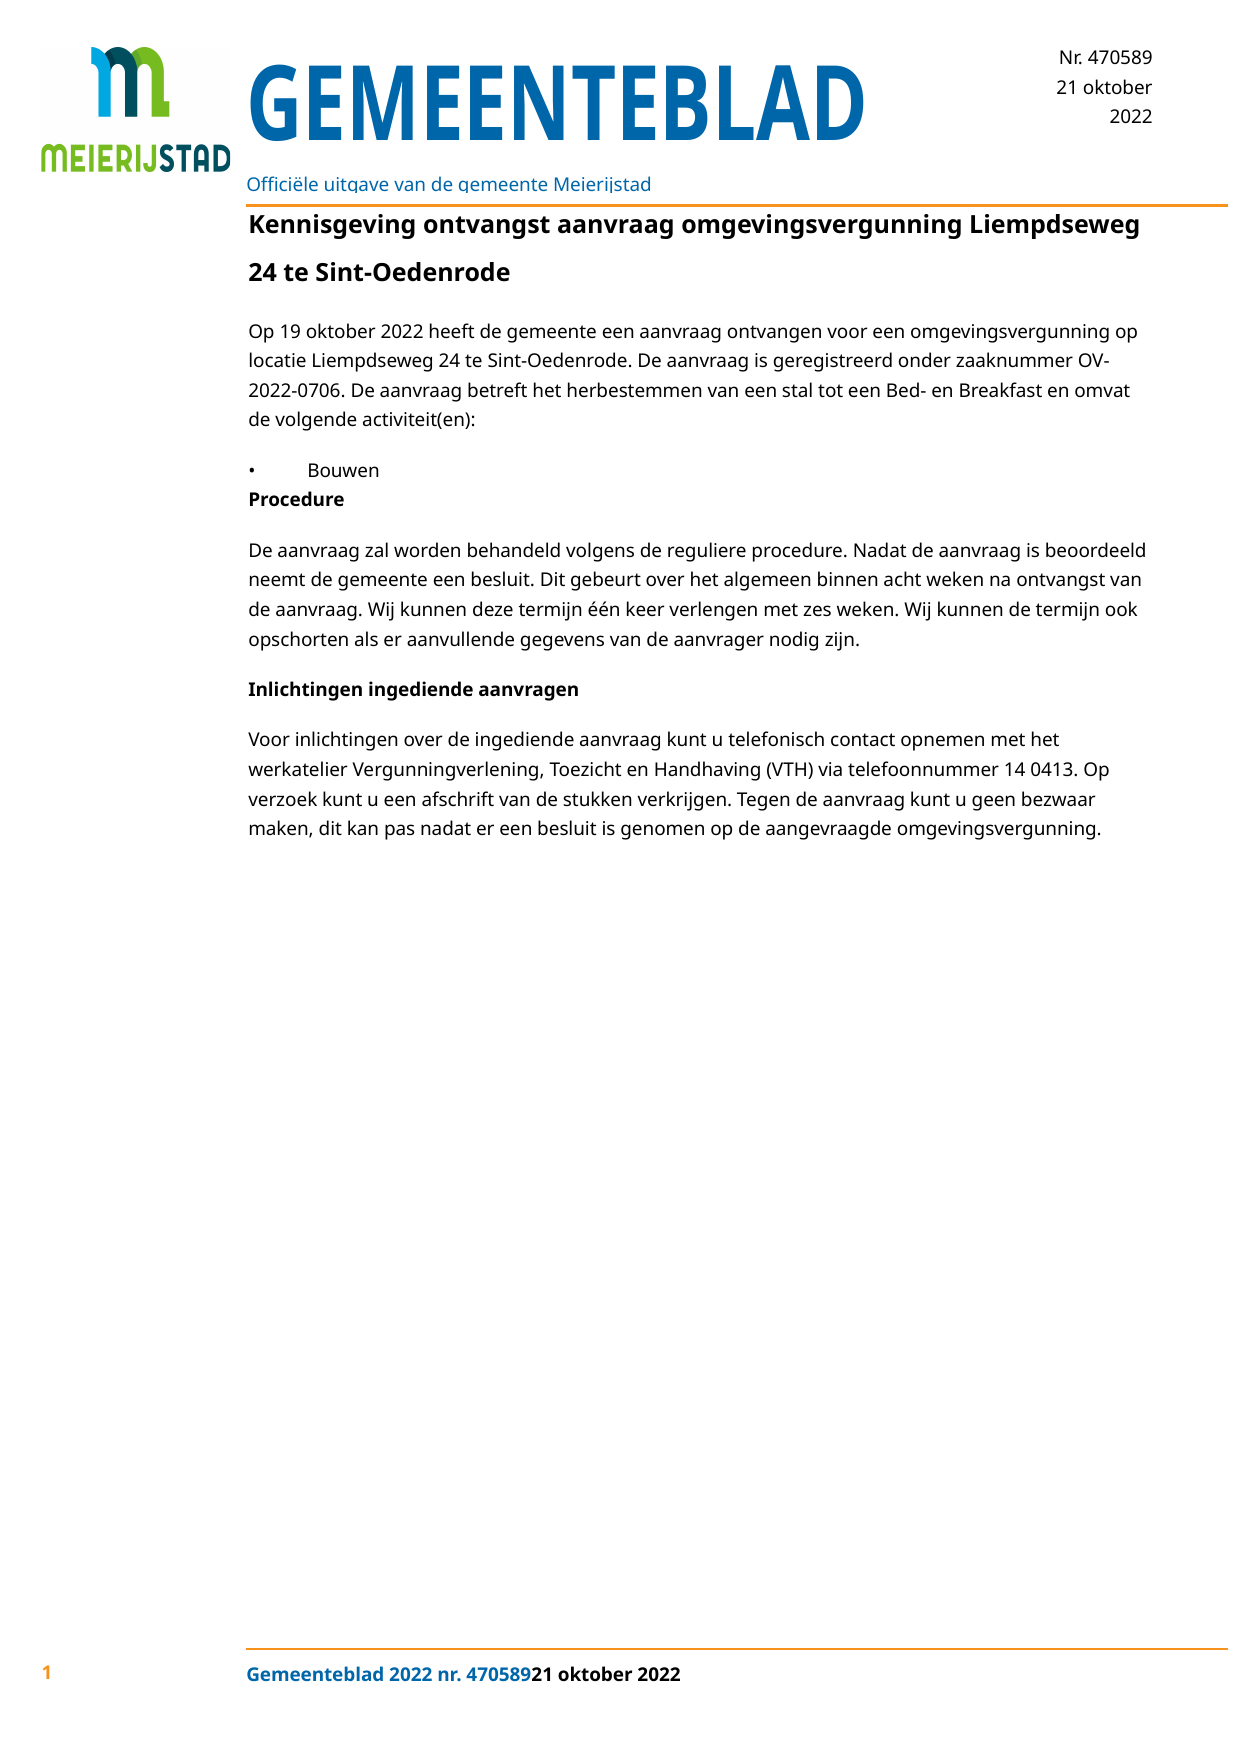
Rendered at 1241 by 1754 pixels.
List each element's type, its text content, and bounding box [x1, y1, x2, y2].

text Op 19 oktober 2022 heeft de gemeente een aanvraag ontvangen voor een omgevingsvergunning op locatie Liempdseweg 24 te Sint-Oedenrode. De aanvraag is geregistreerd onder zaaknummer OV-2022-0706. De aanvraag betreft het herbestemmen van een stal tot een Bed- en Breakfast en omvat de volgende activiteit(en): [248, 318, 1152, 432]
text Kennisgeving ontvangst aanvraag omgevingsvergunning Liempdseweg 24 te Sint-Oedenrode [248, 207, 1152, 288]
picture [41, 47, 231, 172]
text Inlichtingen ingediende aanvragen [248, 676, 1152, 702]
text Procedure [248, 487, 1152, 512]
text Voor inlichtingen over de ingediende aanvraag kunt u telefonisch contact opnemen met het werkatelier Vergunningverlening, Toezicht en Handhaving (VTH) via telefoonnummer 14 0413. Op verzoek kunt u een afschrift van de stukken verkrijgen. Tegen de aanvraag kunt u geen bezwaar maken, dit kan pas nadat er een besluit is genomen op de aangevraagde omgevingsvergunning. [248, 727, 1152, 841]
list Bouwen [248, 457, 1152, 483]
text De aanvraag zal worden behandeld volgens de reguliere procedure. Nadat de aanvraag is beoordeeld neemt de gemeente een besluit. Dit gebeurt over het algemeen binnen acht weken na ontvangst van de aanvraag. Wij kunnen deze termijn één keer verlengen met zes weken. Wij kunnen de termijn ook opschorten als er aanvullende gegevens van de aanvrager nodig zijn. [248, 537, 1152, 652]
